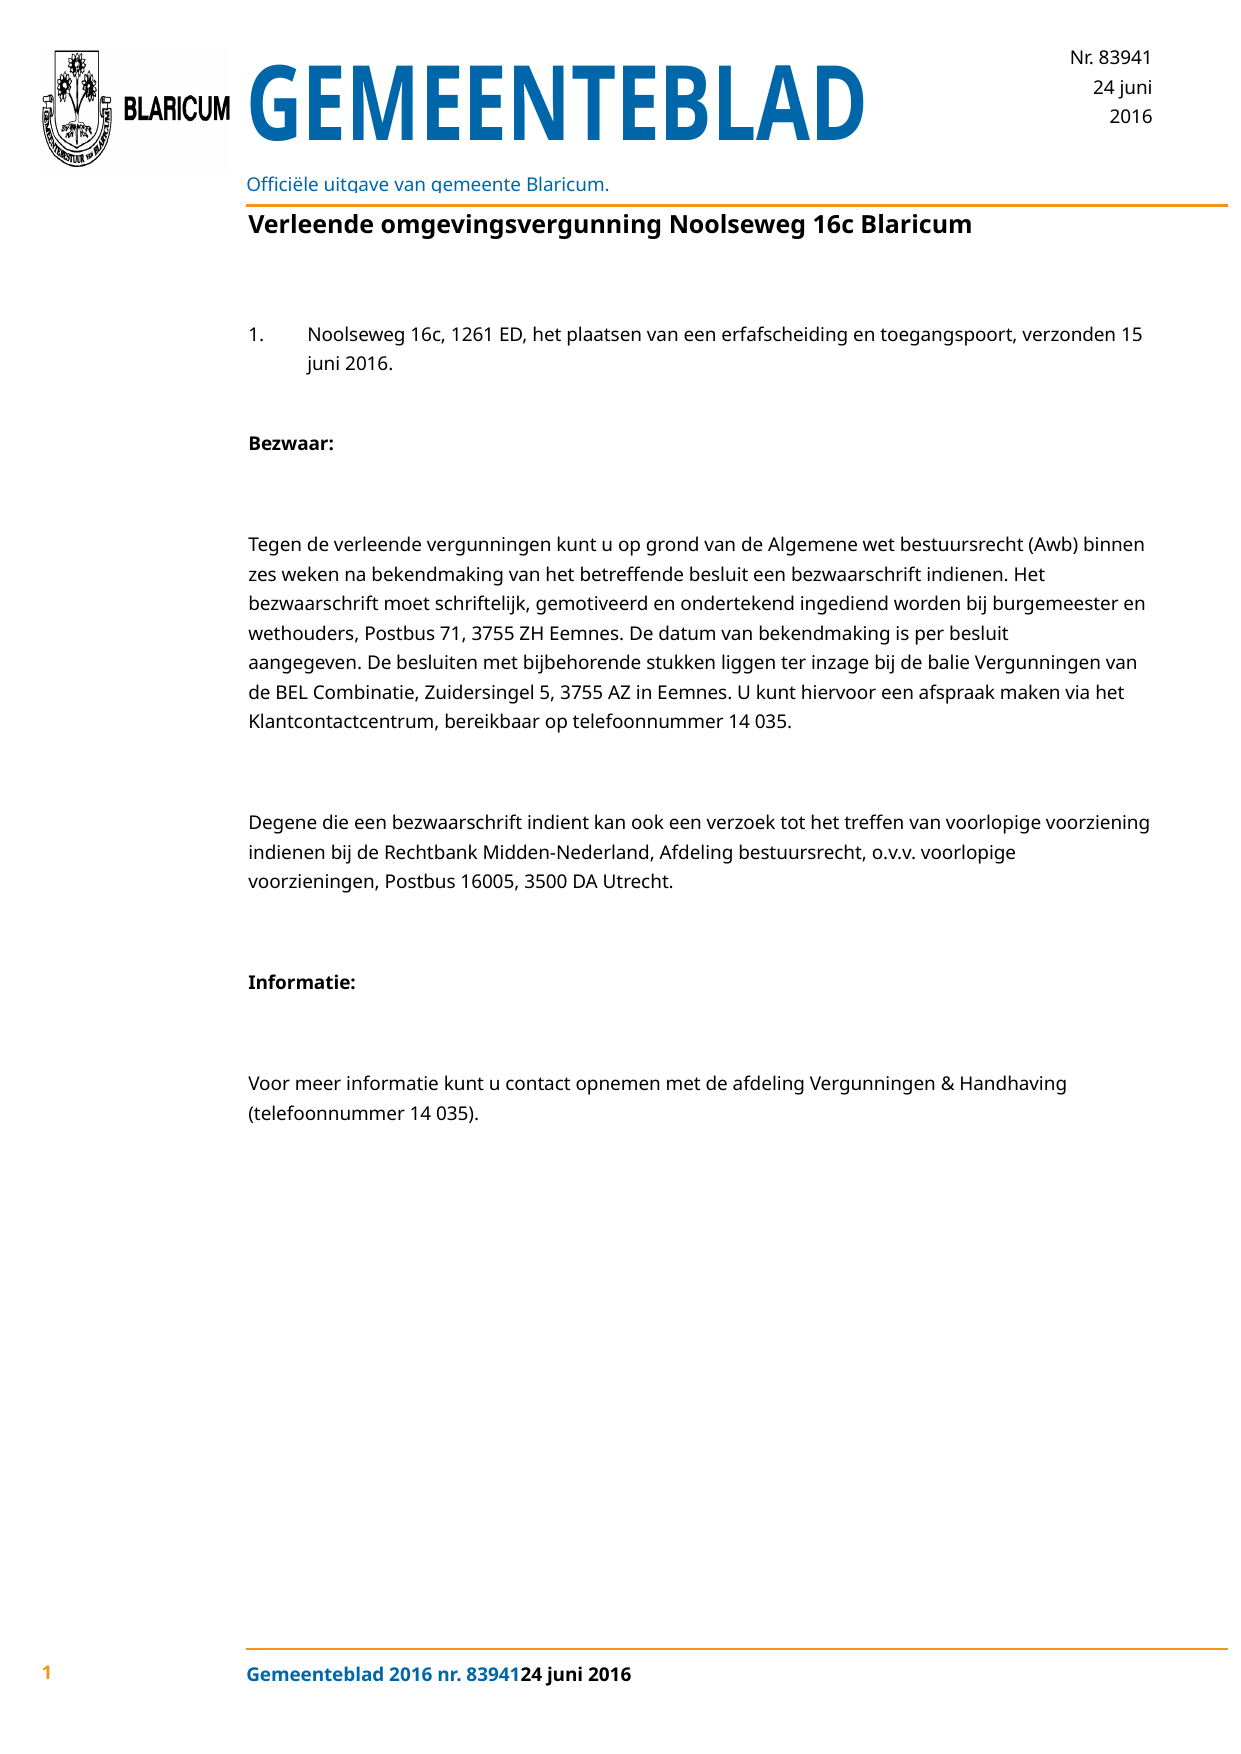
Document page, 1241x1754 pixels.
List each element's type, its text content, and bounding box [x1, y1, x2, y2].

text Verleende omgevingsvergunning Noolseweg 16c Blaricum [248, 207, 1152, 241]
text Informatie: [248, 969, 1152, 995]
text Bezwaar: [248, 430, 1152, 456]
picture [41, 47, 231, 172]
text Tegen de verleende vergunningen kunt u op grond van de Algemene wet bestuursrecht (Awb) binnen zes weken na bekendmaking van het betreffende besluit een bezwaarschrift indienen. Het bezwaarschrift moet schriftelijk, gemotiveerd en ondertekend ingediend worden bij burgemeester en wethouders, Postbus 71, 3755 ZH Eemnes. De datum van bekendmaking is per besluit aangegeven. De besluiten met bijbehorende stukken liggen ter inzage bij de balie Vergunningen van de BEL Combinatie, Zuidersingel 5, 3755 AZ in Eemnes. U kunt hiervoor een afspraak maken via het Klantcontactcentrum, bereikbaar op telefoonnummer 14 035. [248, 531, 1152, 734]
list Noolseweg 16c, 1261 ED, het plaatsen van een erfafscheiding en toegangspoort, verzonden 15 juni 2016. [248, 321, 1152, 376]
text Degene die een bezwaarschrift indient kan ook een verzoek tot het treffen van voorlopige voorziening indienen bij de Rechtbank Midden-Nederland, Afdeling bestuursrecht, o.v.v. voorlopige voorzieningen, Postbus 16005, 3500 DA Utrecht. [248, 809, 1152, 894]
text Voor meer informatie kunt u contact opnemen met de afdeling Vergunningen & Handhaving (telefoonnummer 14 035). [248, 1070, 1152, 1126]
